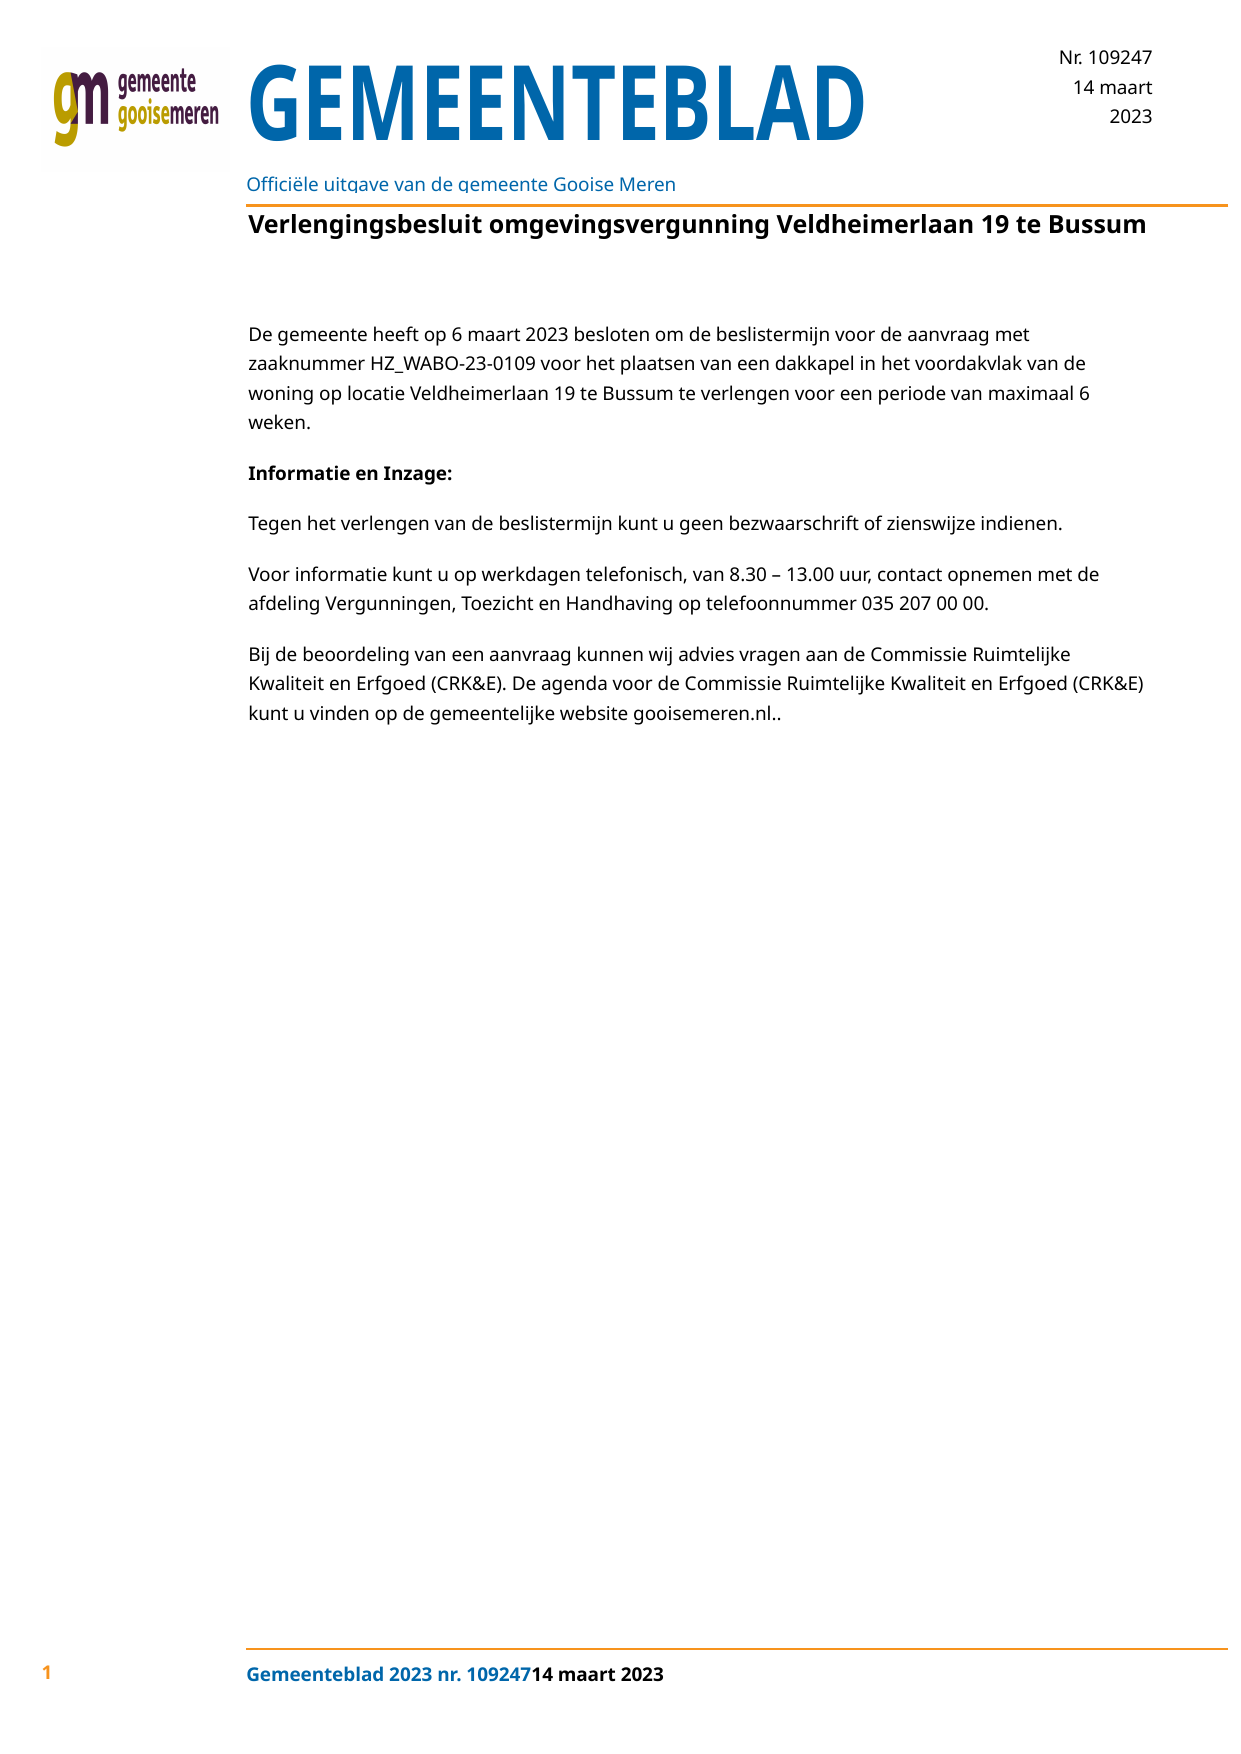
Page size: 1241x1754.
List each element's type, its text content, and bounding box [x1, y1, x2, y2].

text Tegen het verlengen van de beslistermijn kunt u geen bezwaarschrift of zienswijze indienen. [248, 510, 1152, 536]
text Informatie en Inzage: [248, 460, 1152, 486]
picture [41, 47, 231, 172]
text Verlengingsbesluit omgevingsvergunning Veldheimerlaan 19 te Bussum [248, 207, 1152, 241]
text Voor informatie kunt u op werkdagen telefonisch, van 8.30 – 13.00 uur, contact opnemen met de afdeling Vergunningen, Toezicht en Handhaving op telefoonnummer 035 207 00 00. [248, 561, 1152, 616]
text Bij de beoordeling van een aanvraag kunnen wij advies vragen aan de Commissie Ruimtelijke Kwaliteit en Erfgoed (CRK&E). De agenda voor de Commissie Ruimtelijke Kwaliteit en Erfgoed (CRK&E) kunt u vinden op de gemeentelijke website gooisemeren.nl.. [248, 641, 1152, 726]
text De gemeente heeft op 6 maart 2023 besloten om de beslistermijn voor de aanvraag met zaaknummer HZ_WABO-23-0109 voor het plaatsen van een dakkapel in het voordakvlak van de woning op locatie Veldheimerlaan 19 te Bussum te verlengen voor een periode van maximaal 6 weken. [248, 321, 1152, 435]
